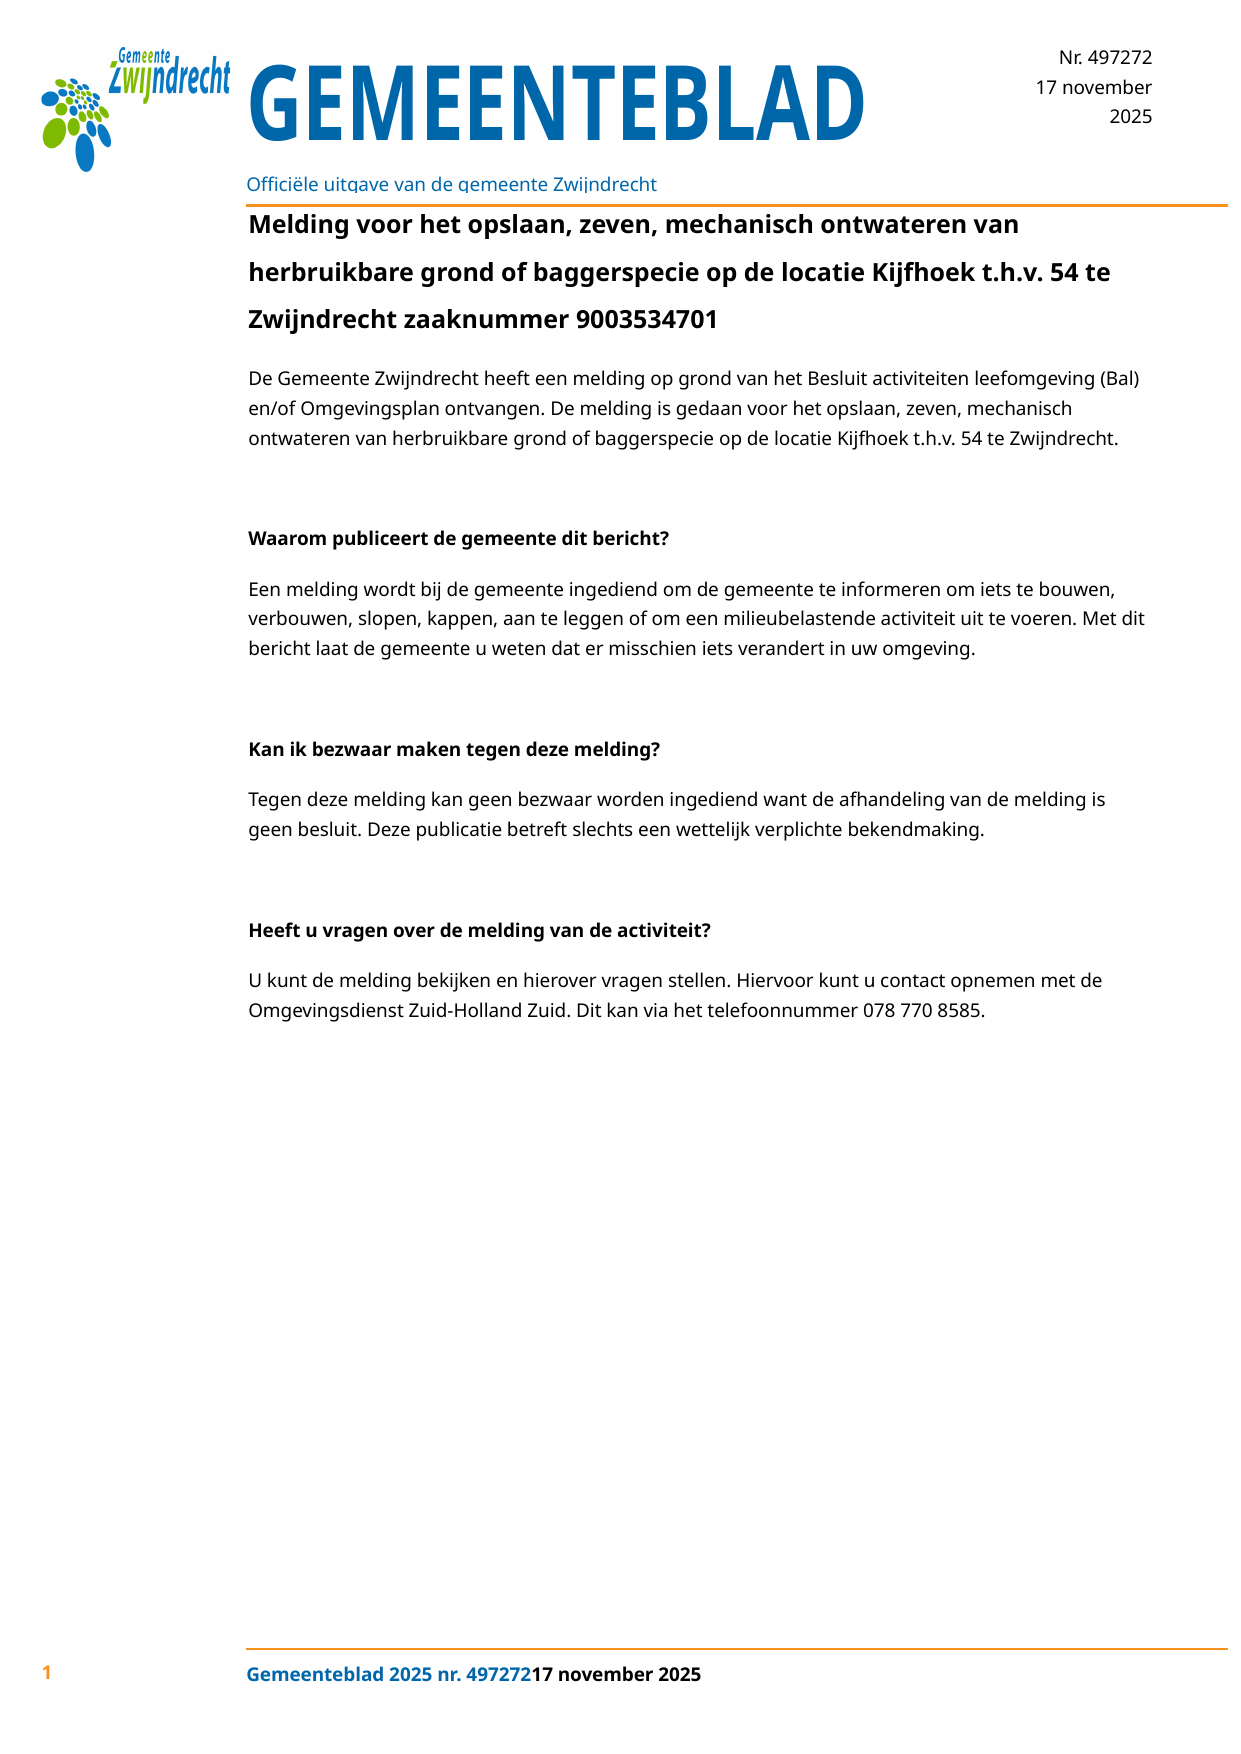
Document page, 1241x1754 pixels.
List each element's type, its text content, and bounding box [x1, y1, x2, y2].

text Kan ik bezwaar maken tegen deze melding? [248, 736, 1152, 762]
text U kunt de melding bekijken en hierover vragen stellen. Hiervoor kunt u contact opnemen met de Omgevingsdienst Zuid-Holland Zuid. Dit kan via het telefoonnummer 078 770 8585. [248, 967, 1152, 1022]
text Heeft u vragen over de melding van de activiteit? [248, 917, 1152, 942]
text Waarom publiceert de gemeente dit bericht? [248, 526, 1152, 551]
text Een melding wordt bij de gemeente ingediend om de gemeente te informeren om iets te bouwen, verbouwen, slopen, kappen, aan te leggen of om een milieubelastende activiteit uit te voeren. Met dit bericht laat de gemeente u weten dat er misschien iets verandert in uw omgeving. [248, 576, 1152, 661]
picture [41, 47, 231, 172]
text Tegen deze melding kan geen bezwaar worden ingediend want de afhandeling van de melding is geen besluit. Deze publicatie betreft slechts een wettelijk verplichte bekendmaking. [248, 786, 1152, 842]
text De Gemeente Zwijndrecht heeft een melding op grond van het Besluit activiteiten leefomgeving (Bal) en/of Omgevingsplan ontvangen. De melding is gedaan voor het opslaan, zeven, mechanisch ontwateren van herbruikbare grond of baggerspecie op de locatie Kijfhoek t.h.v. 54 te Zwijndrecht. [248, 366, 1152, 450]
text Melding voor het opslaan, zeven, mechanisch ontwateren van herbruikbare grond of baggerspecie op de locatie Kijfhoek t.h.v. 54 te Zwijndrecht zaaknummer 9003534701 [248, 207, 1152, 336]
